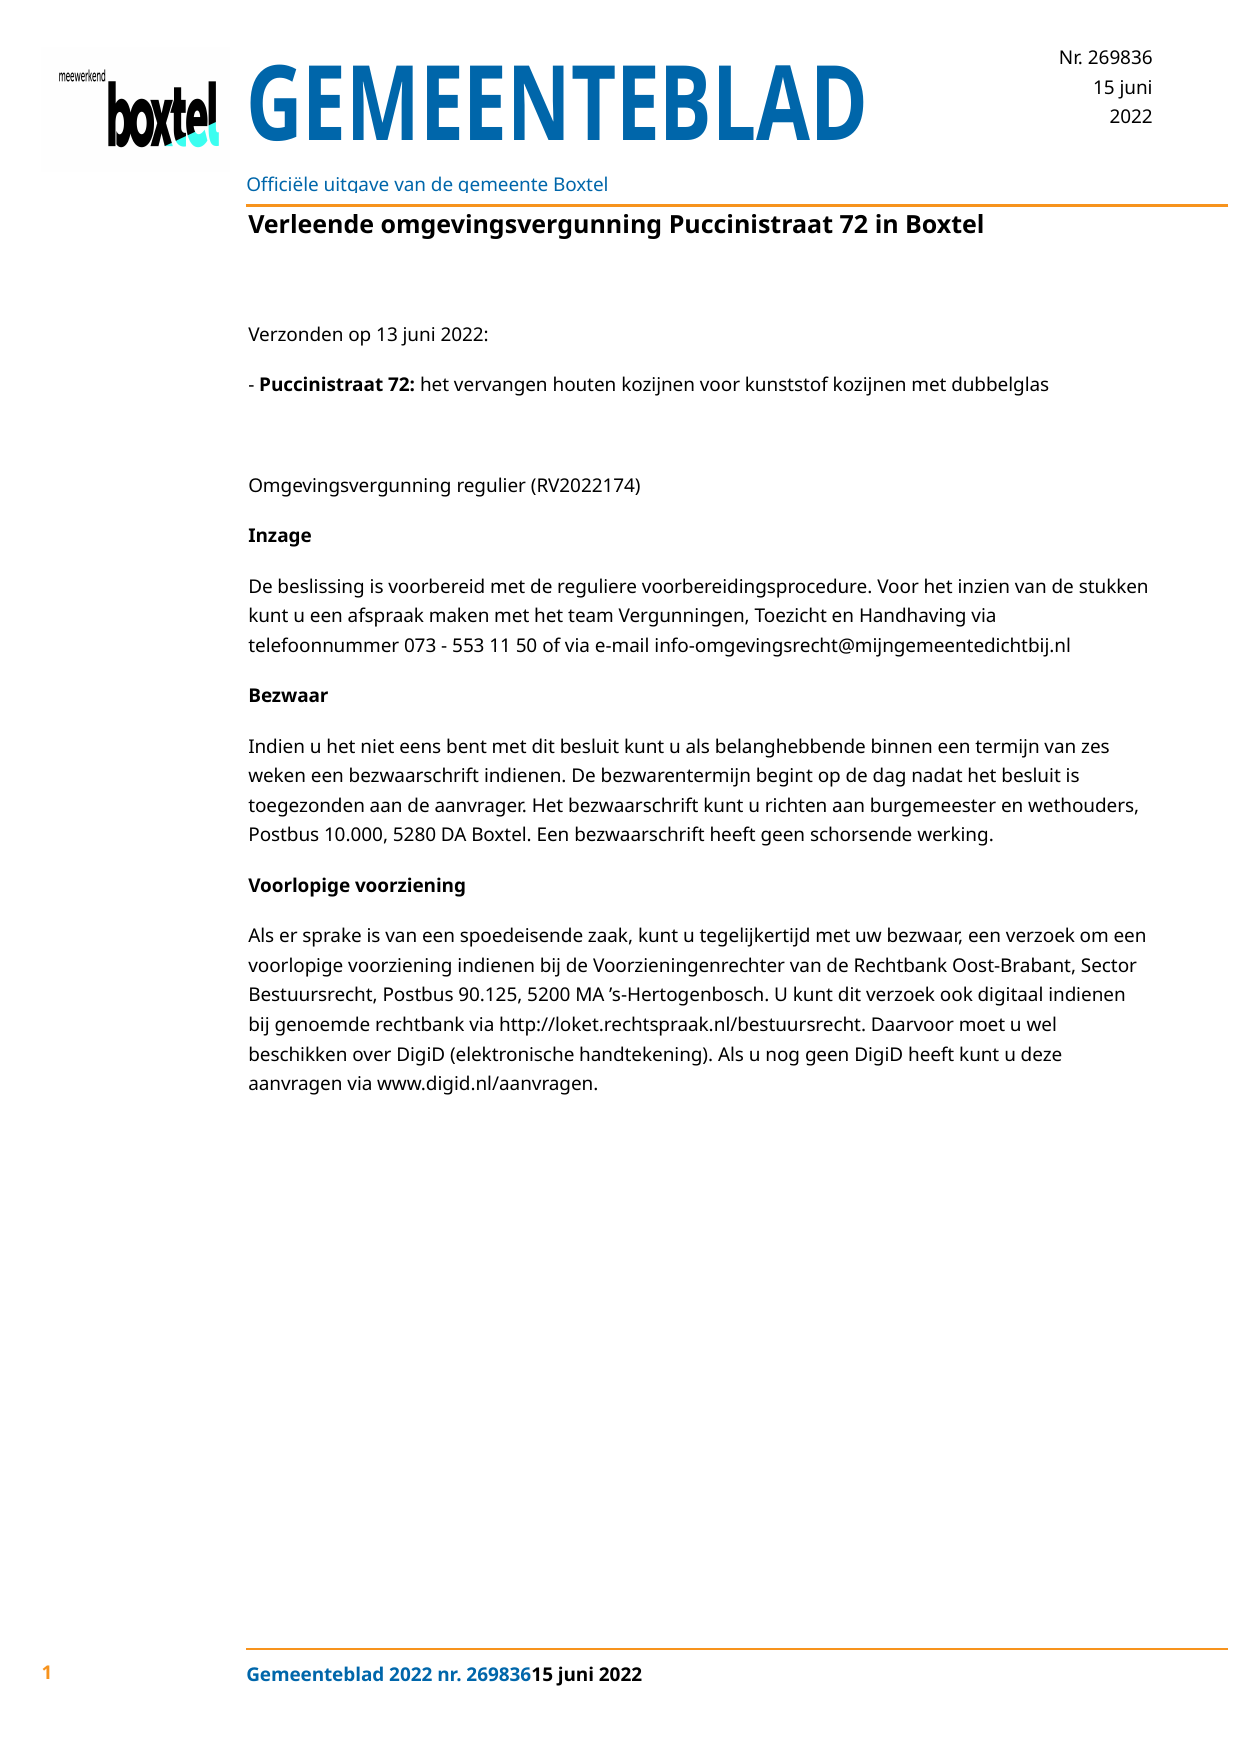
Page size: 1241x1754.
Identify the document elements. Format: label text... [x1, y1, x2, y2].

text Verzonden op 13 juni 2022: [248, 321, 1152, 346]
text Voorlopige voorziening [248, 872, 1152, 898]
text Verleende omgevingsvergunning Puccinistraat 72 in Boxtel [248, 207, 1152, 241]
text Indien u het niet eens bent met dit besluit kunt u als belanghebbende binnen een termijn van zes weken een bezwaarschrift indienen. De bezwarentermijn begint op de dag nadat het besluit is toegezonden aan de aanvrager. Het bezwaarschrift kunt u richten aan burgemeester en wethouders, Postbus 10.000, 5280 DA Boxtel. Een bezwaarschrift heeft geen schorsende werking. [248, 733, 1152, 847]
picture [41, 47, 231, 172]
text Omgevingsvergunning regulier (RV2022174) [248, 472, 1152, 498]
text Inzage [248, 522, 1152, 548]
text Bezwaar [248, 682, 1152, 708]
text - Puccinistraat 72: het vervangen houten kozijnen voor kunststof kozijnen met dubbelglas [248, 371, 1152, 397]
text Als er sprake is van een spoedeisende zaak, kunt u tegelijkertijd met uw bezwaar, een verzoek om een voorlopige voorziening indienen bij de Voorzieningenrechter van de Rechtbank Oost-Brabant, Sector Bestuursrecht, Postbus 90.125, 5200 MA ’s-Hertogenbosch. U kunt dit verzoek ook digitaal indienen bij genoemde rechtbank via http://loket.rechtspraak.nl/bestuursrecht. Daarvoor moet u wel beschikken over DigiD (elektronische handtekening). Als u nog geen DigiD heeft kunt u deze aanvragen via www.digid.nl/aanvragen. [248, 922, 1152, 1096]
text De beslissing is voorbereid met de reguliere voorbereidingsprocedure. Voor het inzien van de stukken kunt u een afspraak maken met het team Vergunningen, Toezicht en Handhaving via telefoonnummer 073 - 553 11 50 of via e-mail info-omgevingsrecht@mijngemeentedichtbij.nl [248, 573, 1152, 658]
